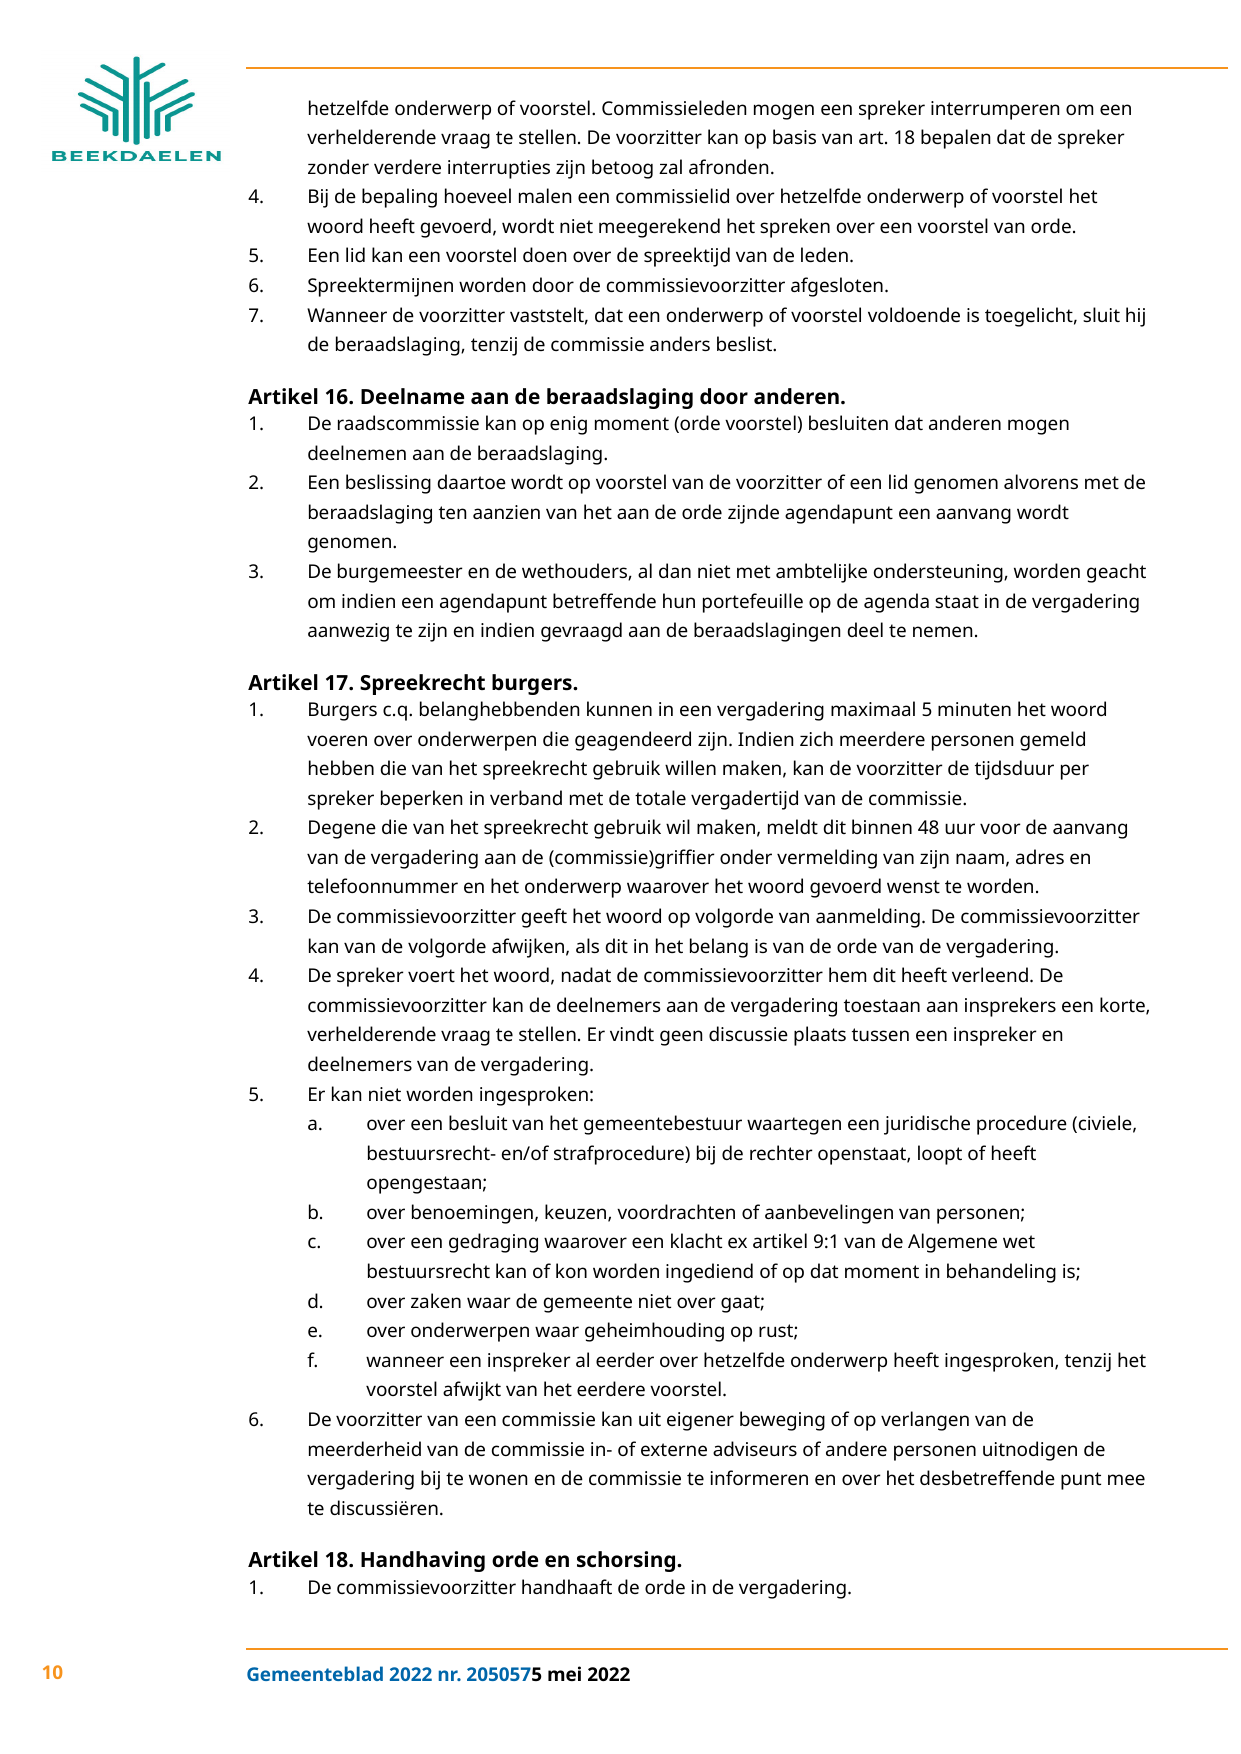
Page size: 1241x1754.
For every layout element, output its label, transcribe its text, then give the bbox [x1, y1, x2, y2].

list De raadscommissie kan op enig moment (orde voorstel) besluiten dat anderen mogen deelnemen aan de beraadslaging. [248, 410, 1152, 466]
list De commissievoorzitter geeft het woord op volgorde van aanmelding. De commissievoorzitter kan van de volgorde afwijken, als dit in het belang is van de orde van de vergadering. [248, 903, 1152, 959]
list Wanneer de voorzitter vaststelt, dat een onderwerp of voorstel voldoende is toegelicht, sluit hij de beraadslaging, tenzij de commissie anders beslist. [248, 302, 1152, 357]
list over benoemingen, keuzen, voordrachten of aanbevelingen van personen; [307, 1199, 1152, 1225]
list De spreker voert het woord, nadat de commissievoorzitter hem dit heeft verleend. De commissievoorzitter kan de deelnemers aan de vergadering toestaan aan insprekers een korte, verhelderende vraag te stellen. Er vindt geen discussie plaats tussen een inspreker en deelnemers van de vergadering. [248, 962, 1152, 1077]
list Er kan niet worden ingesproken: [248, 1081, 1152, 1107]
picture [41, 47, 231, 172]
list De burgemeester en de wethouders, al dan niet met ambtelijke ondersteuning, worden geacht om indien een agendapunt betreffende hun portefeuille op de agenda staat in de vergadering aanwezig te zijn en indien gevraagd aan de beraadslagingen deel te nemen. [248, 558, 1152, 643]
list Burgers c.q. belanghebbenden kunnen in een vergadering maximaal 5 minuten het woord voeren over onderwerpen die geagendeerd zijn. Indien zich meerdere personen gemeld hebben die van het spreekrecht gebruik willen maken, kan de voorzitter de tijdsduur per spreker beperken in verband met de totale vergadertijd van de commissie. [248, 696, 1152, 811]
list Degene die van het spreekrecht gebruik wil maken, meldt dit binnen 48 uur voor de aanvang van de vergadering aan de (commissie)griffier onder vermelding van zijn naam, adres en telefoonnummer en het onderwerp waarover het woord gevoerd wenst te worden. [248, 814, 1152, 899]
text Artikel 17. Spreekrecht burgers. [248, 668, 1152, 696]
text Artikel 16. Deelname aan de beraadslaging door anderen. [248, 382, 1152, 410]
list over zaken waar de gemeente niet over gaat; [307, 1288, 1152, 1314]
list Een lid kan een voorstel doen over de spreektijd van de leden. [248, 243, 1152, 268]
list wanneer een inspreker al eerder over hetzelfde onderwerp heeft ingesproken, tenzij het voorstel afwijkt van het eerdere voorstel. [307, 1347, 1152, 1402]
list De voorzitter van een commissie kan uit eigener beweging of op verlangen van de meerderheid van de commissie in- of externe adviseurs of andere personen uitnodigen de vergadering bij te wonen en de commissie te informeren en over het desbetreffende punt mee te discussiëren. [248, 1406, 1152, 1521]
list over onderwerpen waar geheimhouding op rust; [307, 1317, 1152, 1343]
text Artikel 18. Handhaving orde en schorsing. [248, 1545, 1152, 1574]
list Spreektermijnen worden door de commissievoorzitter afgesloten. [248, 272, 1152, 298]
list over een gedraging waarover een klacht ex artikel 9:1 van de Algemene wet bestuursrecht kan of kon worden ingediend of op dat moment in behandeling is; [307, 1229, 1152, 1284]
list De commissievoorzitter handhaaft de orde in de vergadering. [248, 1574, 1152, 1599]
list Bij de bepaling hoeveel malen een commissielid over hetzelfde onderwerp of voorstel het woord heeft gevoerd, wordt niet meegerekend het spreken over een voorstel van orde. [248, 183, 1152, 239]
list Een beslissing daartoe wordt op voorstel van de voorzitter of een lid genomen alvorens met de beraadslaging ten aanzien van het aan de orde zijnde agendapunt een aanvang wordt genomen. [248, 469, 1152, 554]
list over een besluit van het gemeentebestuur waartegen een juridische procedure (civiele, bestuursrecht- en/of strafprocedure) bij de rechter openstaat, loopt of heeft opengestaan; [307, 1110, 1152, 1195]
list hetzelfde onderwerp of voorstel. Commissieleden mogen een spreker interrumperen om een verhelderende vraag te stellen. De voorzitter kan op basis van art. 18 bepalen dat de spreker zonder verdere interrupties zijn betoog zal afronden. [248, 95, 1152, 180]
